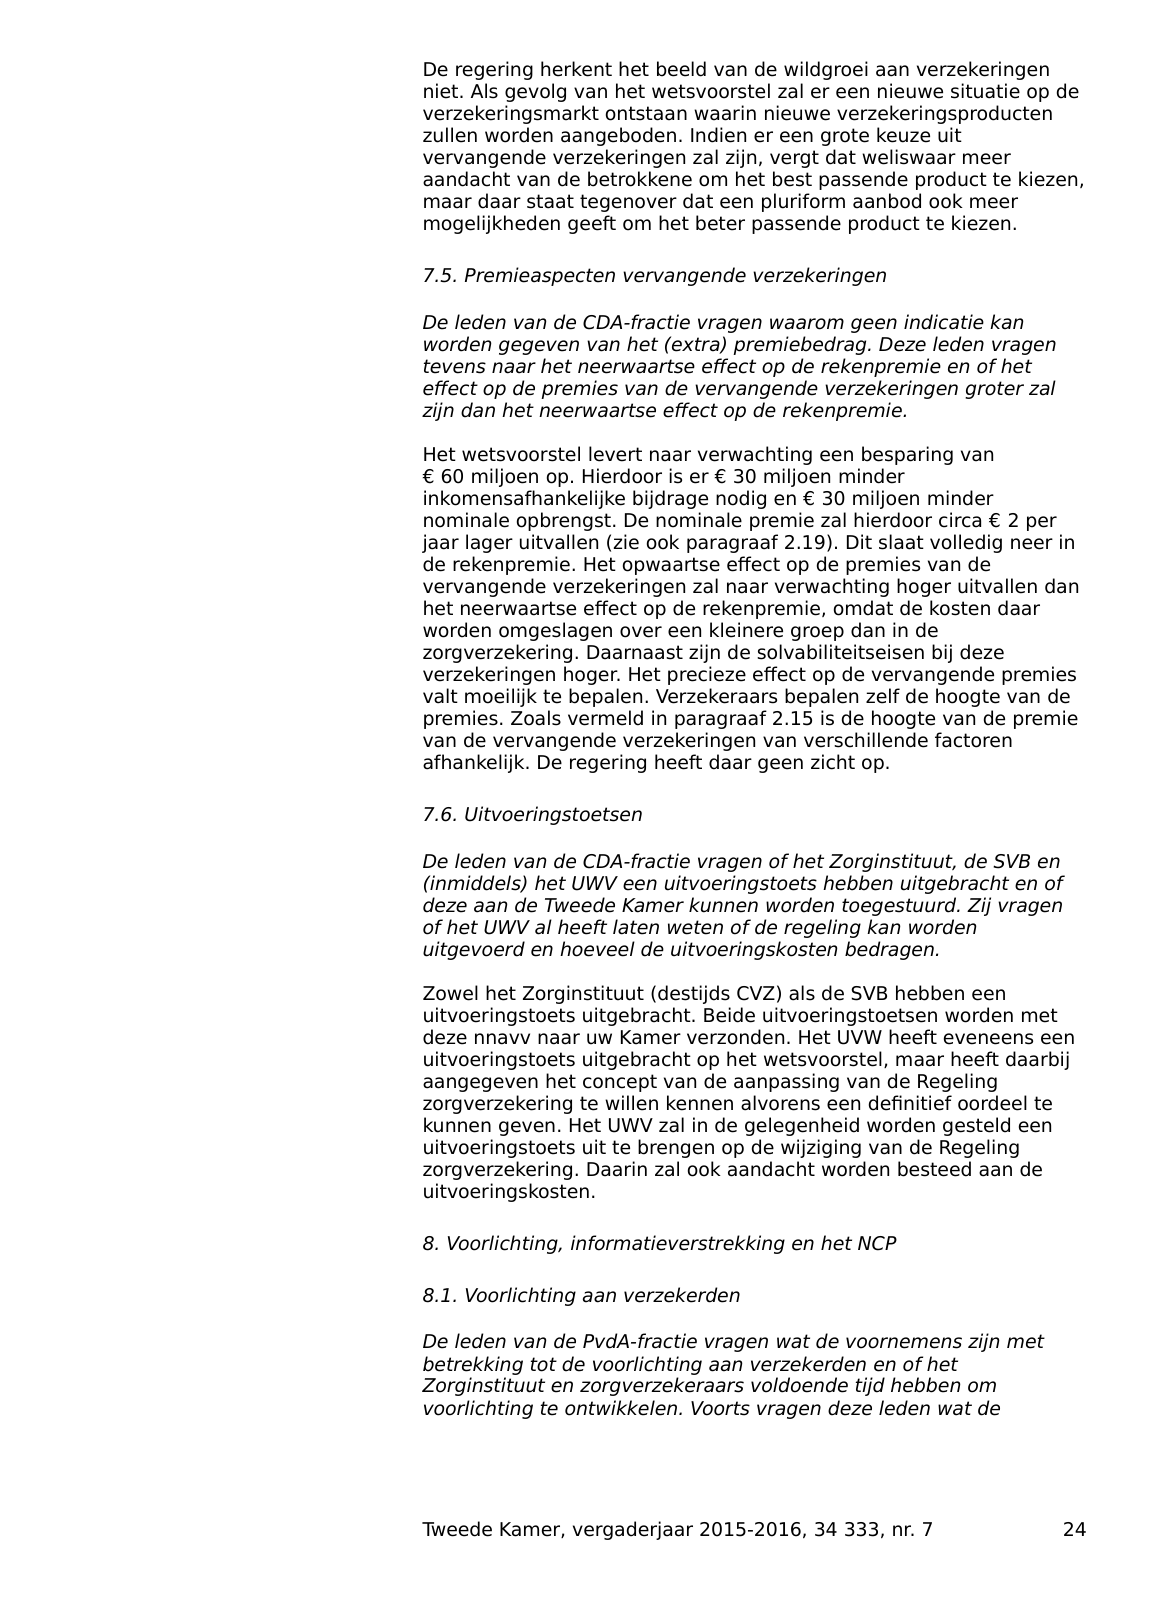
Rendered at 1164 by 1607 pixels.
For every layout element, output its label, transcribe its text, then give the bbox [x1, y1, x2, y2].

text Het wetsvoorstel levert naar verwachting een besparing van € 60 miljoen op. Hierdoor is er € 30 miljoen minder inkomensafhankelijke bijdrage nodig en € 30 miljoen minder nominale opbrengst. De nominale premie zal hierdoor circa € 2 per jaar lager uitvallen (zie ook paragraaf 2.19). Dit slaat volledig neer in de rekenpremie. Het opwaartse effect op de premies van de vervangende verzekeringen zal naar verwachting hoger uitvallen dan het neerwaartse effect op de rekenpremie, omdat de kosten daar worden omgeslagen over een kleinere groep dan in de zorgverzekering. Daarnaast zijn de solvabiliteitseisen bij deze verzekeringen hoger. Het precieze effect op de vervangende premies valt moeilijk te bepalen. Verzekeraars bepalen zelf de hoogte van de premies. Zoals vermeld in paragraaf 2.15 is de hoogte van de premie van de vervangende verzekeringen van verschillende factoren afhankelijk. De regering heeft daar geen zicht op. [422, 444, 1087, 774]
text De leden van de CDA-fractie vragen waarom geen indicatie kan worden gegeven van het (extra) premiebedrag. Deze leden vragen tevens naar het neerwaartse effect op de rekenpremie en of het effect op de premies van de vervangende verzekeringen groter zal zijn dan het neerwaartse effect op de rekenpremie. [422, 312, 1087, 422]
text De regering herkent het beeld van de wildgroei aan verzekeringen niet. Als gevolg van het wetsvoorstel zal er een nieuwe situatie op de verzekeringsmarkt ontstaan waarin nieuwe verzekeringsproducten zullen worden aangeboden. Indien er een grote keuze uit vervangende verzekeringen zal zijn, vergt dat weliswaar meer aandacht van de betrokkene om het best passende product te kiezen, maar daar staat tegenover dat een pluriform aanbod ook meer mogelijkheden geeft om het beter passende product te kiezen. [422, 59, 1087, 235]
subtitle 7.5. Premieaspecten vervangende verzekeringen [422, 265, 1087, 287]
subtitle 8.1. Voorlichting aan verzekerden [422, 1284, 1087, 1306]
text De leden van de PvdA-fractie vragen wat de voornemens zijn met betrekking tot de voorlichting aan verzekerden en of het Zorginstituut en zorgverzekeraars voldoende tijd hebben om voorlichting te ontwikkelen. Voorts vragen deze leden wat de [422, 1331, 1087, 1419]
subtitle 7.6. Uitvoeringstoetsen [422, 804, 1087, 826]
text Zowel het Zorginstituut (destijds CVZ) als de SVB hebben een uitvoeringstoets uitgebracht. Beide uitvoeringstoetsen worden met deze nnavv naar uw Kamer verzonden. Het UVW heeft eveneens een uitvoeringstoets uitgebracht op het wetsvoorstel, maar heeft daarbij aangegeven het concept van de aanpassing van de Regeling zorgverzekering te willen kennen alvorens een definitief oordeel te kunnen geven. Het UWV zal in de gelegenheid worden gesteld een uitvoeringstoets uit te brengen op de wijziging van de Regeling zorgverzekering. Daarin zal ook aandacht worden besteed aan de uitvoeringskosten. [422, 983, 1087, 1202]
text De leden van de CDA-fractie vragen of het Zorginstituut, de SVB en (inmiddels) het UWV een uitvoeringstoets hebben uitgebracht en of deze aan de Tweede Kamer kunnen worden toegestuurd. Zij vragen of het UWV al heeft laten weten of de regeling kan worden uitgevoerd en hoeveel de uitvoeringskosten bedragen. [422, 851, 1087, 961]
subtitle 8. Voorlichting, informatieverstrekking en het NCP [422, 1232, 1087, 1254]
